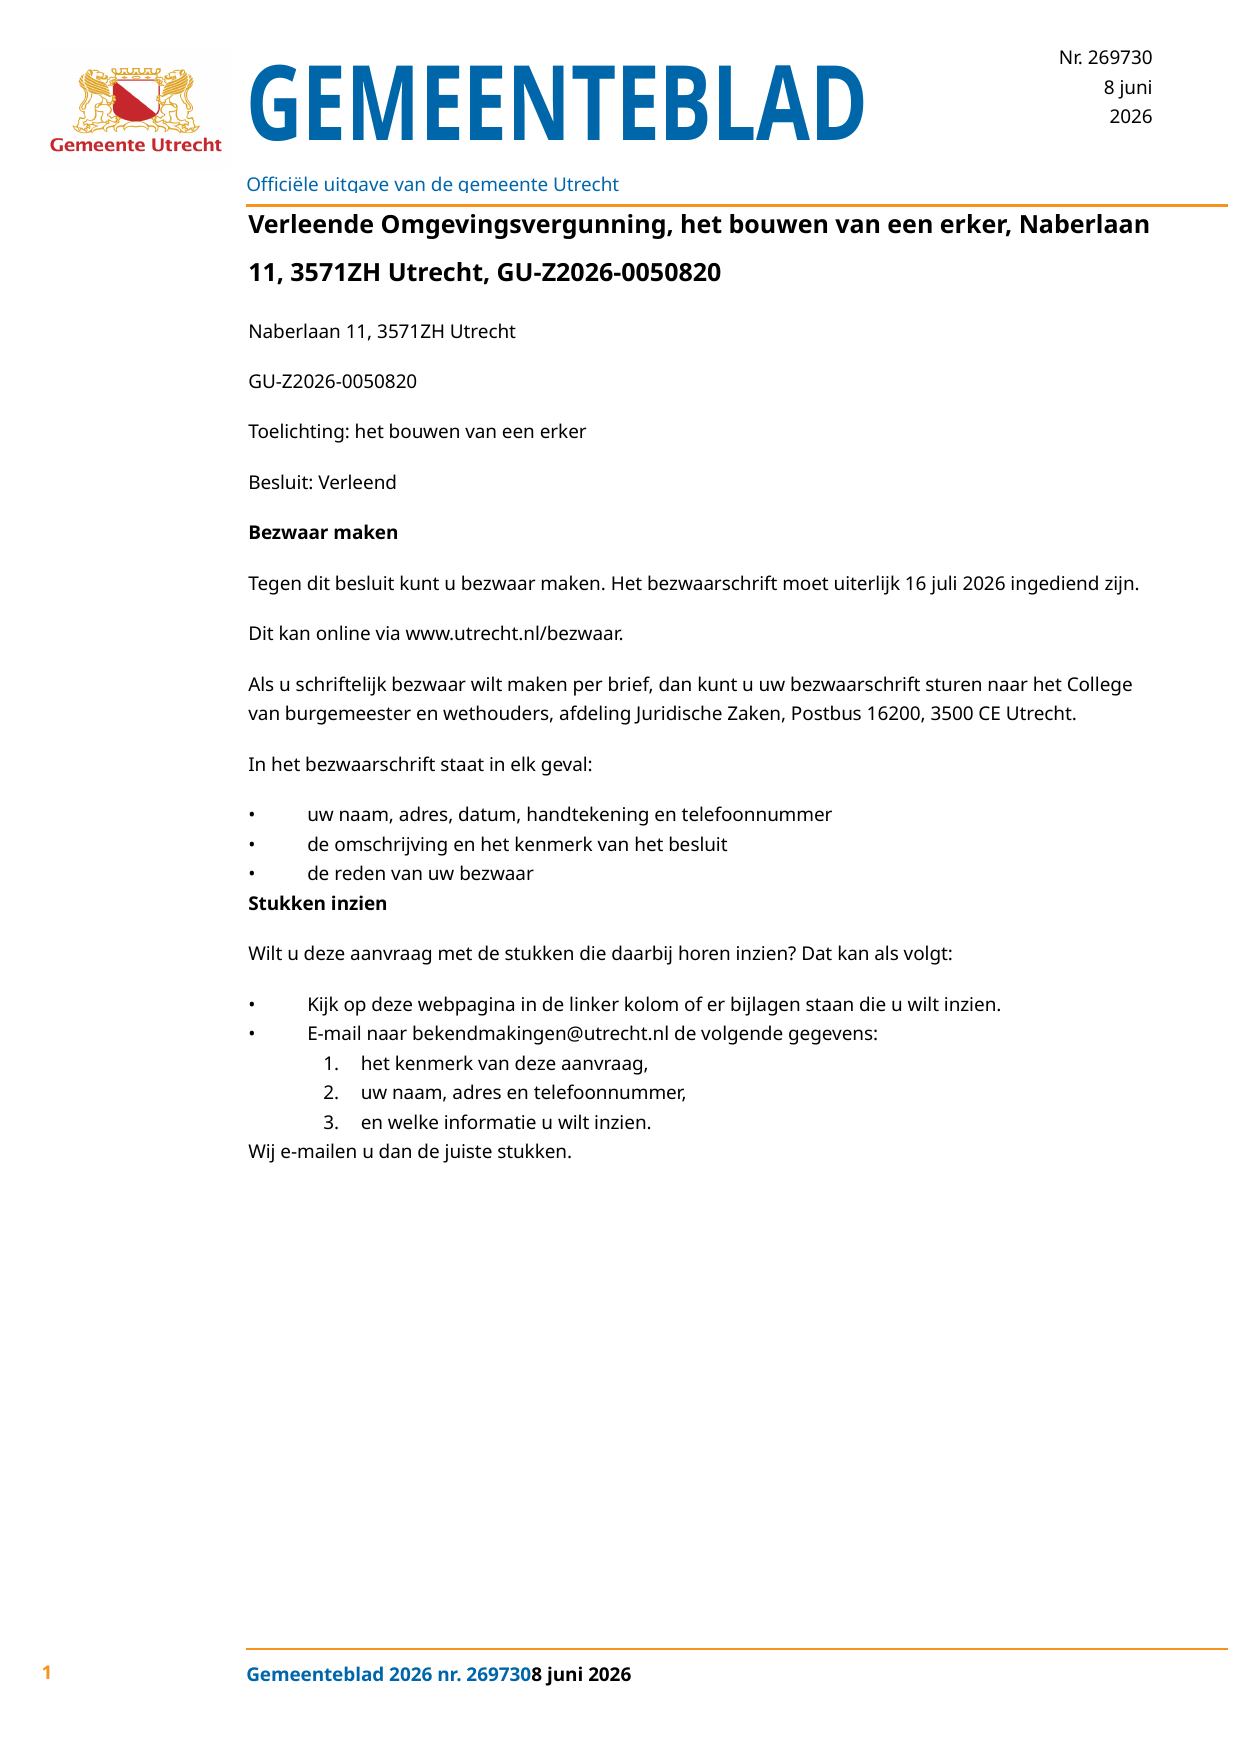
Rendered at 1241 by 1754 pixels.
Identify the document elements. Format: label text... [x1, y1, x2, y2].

text Besluit: Verleend [248, 469, 1152, 495]
text Verleende Omgevingsvergunning, het bouwen van een erker, Naberlaan 11, 3571ZH Utrecht, GU-Z2026-0050820 [248, 207, 1152, 288]
list de reden van uw bezwaar [248, 860, 1152, 886]
text In het bezwaarschrift staat in elk geval: [248, 751, 1152, 777]
text Wilt u deze aanvraag met de stukken die daarbij horen inzien? Dat kan als volgt: [248, 940, 1152, 966]
text Tegen dit besluit kunt u bezwaar maken. Het bezwaarschrift moet uiterlijk 16 juli 2026 ingediend zijn. [248, 570, 1152, 596]
text Wij e-mailen u dan de juiste stukken. [248, 1139, 1152, 1164]
list Kijk op deze webpagina in de linker kolom of er bijlagen staan die u wilt inzien. [248, 991, 1152, 1017]
text Als u schriftelijk bezwaar wilt maken per brief, dan kunt u uw bezwaarschrift sturen naar het College van burgemeester en wethouders, afdeling Juridische Zaken, Postbus 16200, 3500 CE Utrecht. [248, 671, 1152, 726]
list uw naam, adres, datum, handtekening en telefoonnummer [248, 801, 1152, 827]
text Toelichting: het bouwen van een erker [248, 419, 1152, 444]
text Stukken inzien [248, 890, 1152, 916]
list het kenmerk van deze aanvraag, [323, 1050, 1152, 1076]
text Dit kan online via www.utrecht.nl/bezwaar. [248, 620, 1152, 646]
text Bezwaar maken [248, 519, 1152, 545]
text Naberlaan 11, 3571ZH Utrecht [248, 318, 1152, 344]
text GU-Z2026-0050820 [248, 368, 1152, 394]
list de omschrijving en het kenmerk van het besluit [248, 831, 1152, 857]
list uw naam, adres en telefoonnummer, [323, 1079, 1152, 1105]
list en welke informatie u wilt inzien. [323, 1109, 1152, 1135]
picture [41, 47, 231, 172]
list E-mail naar bekendmakingen@utrecht.nl de volgende gegevens: [248, 1020, 1152, 1046]
